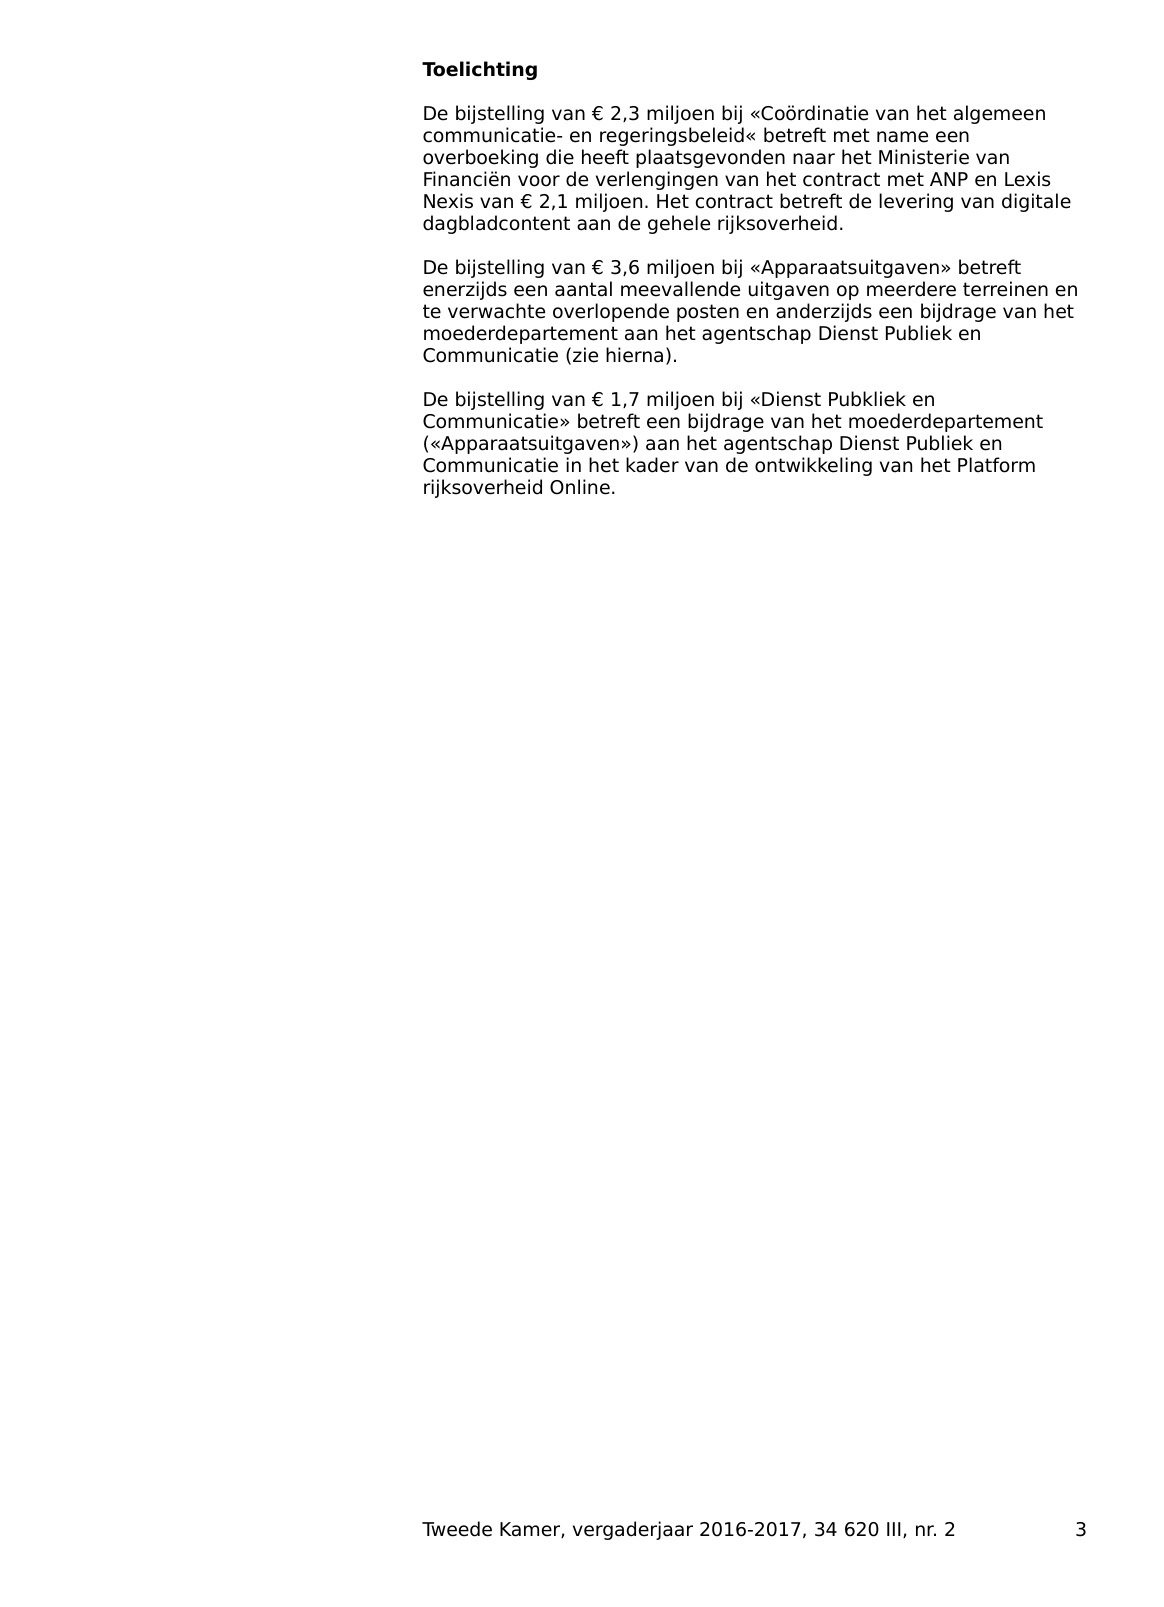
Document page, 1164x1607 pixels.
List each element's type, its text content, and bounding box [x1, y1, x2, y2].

text De bijstelling van € 1,7 miljoen bij «Dienst Pubkliek en Communicatie» betreft een bijdrage van het moederdepartement («Apparaatsuitgaven») aan het agentschap Dienst Publiek en Communicatie in het kader van de ontwikkeling van het Platform rijksoverheid Online. [422, 389, 1087, 499]
text De bijstelling van € 3,6 miljoen bij «Apparaatsuitgaven» betreft enerzijds een aantal meevallende uitgaven op meerdere terreinen en te verwachte overlopende posten en anderzijds een bijdrage van het moederdepartement aan het agentschap Dienst Publiek en Communicatie (zie hierna). [422, 257, 1087, 367]
text De bijstelling van € 2,3 miljoen bij «Coördinatie van het algemeen communicatie- en regeringsbeleid« betreft met name een overboeking die heeft plaatsgevonden naar het Ministerie van Financiën voor de verlengingen van het contract met ANP en Lexis Nexis van € 2,1 miljoen. Het contract betreft de levering van digitale dagbladcontent aan de gehele rijksoverheid. [422, 103, 1087, 235]
subtitle Toelichting [422, 59, 1087, 81]
